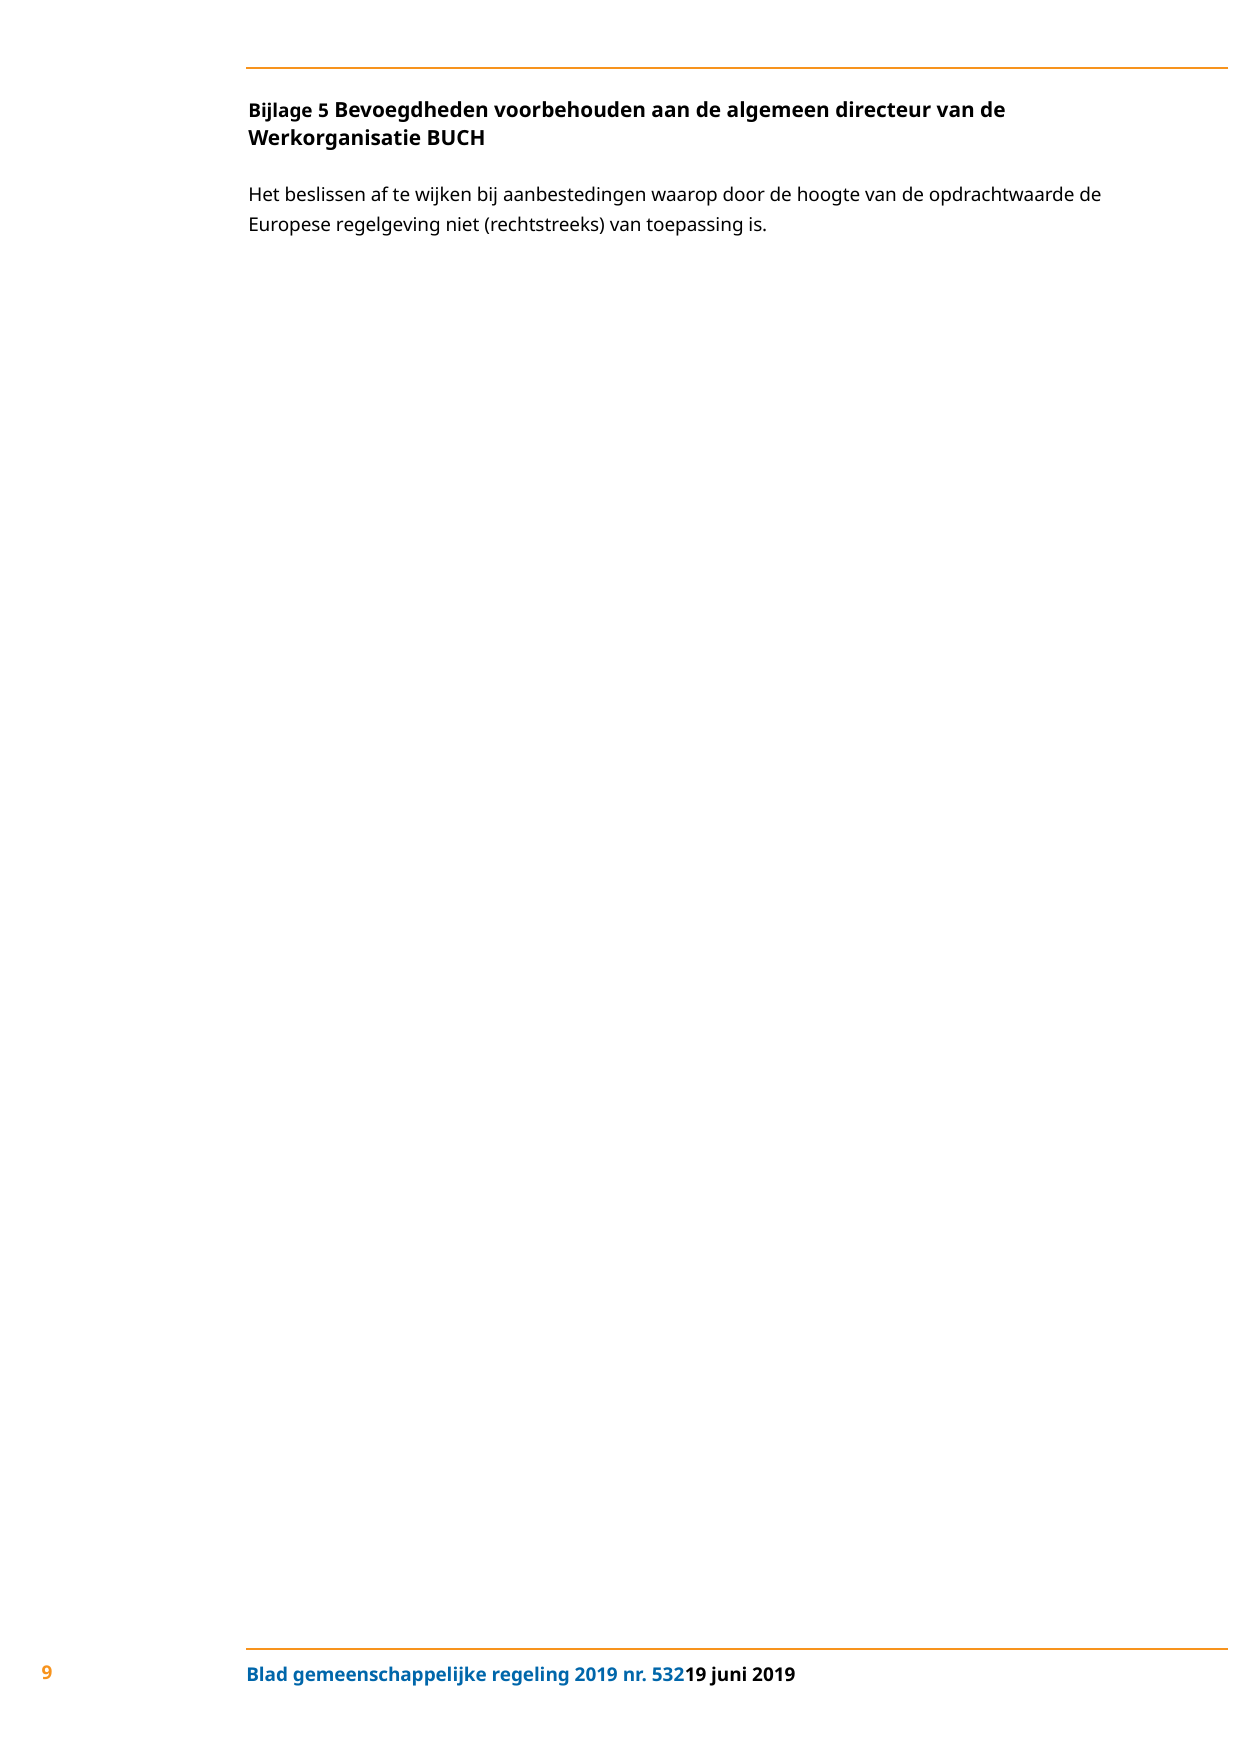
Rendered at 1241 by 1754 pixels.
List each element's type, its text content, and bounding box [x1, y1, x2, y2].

text Het beslissen af te wijken bij aanbestedingen waarop door de hoogte van de opdrachtwaarde de Europese regelgeving niet (rechtstreeks) van toepassing is. [248, 181, 1152, 237]
text Bijlage 5 Bevoegdheden voorbehouden aan de algemeen directeur van de Werkorganisatie BUCH [248, 95, 1152, 152]
picture [41, 47, 231, 172]
